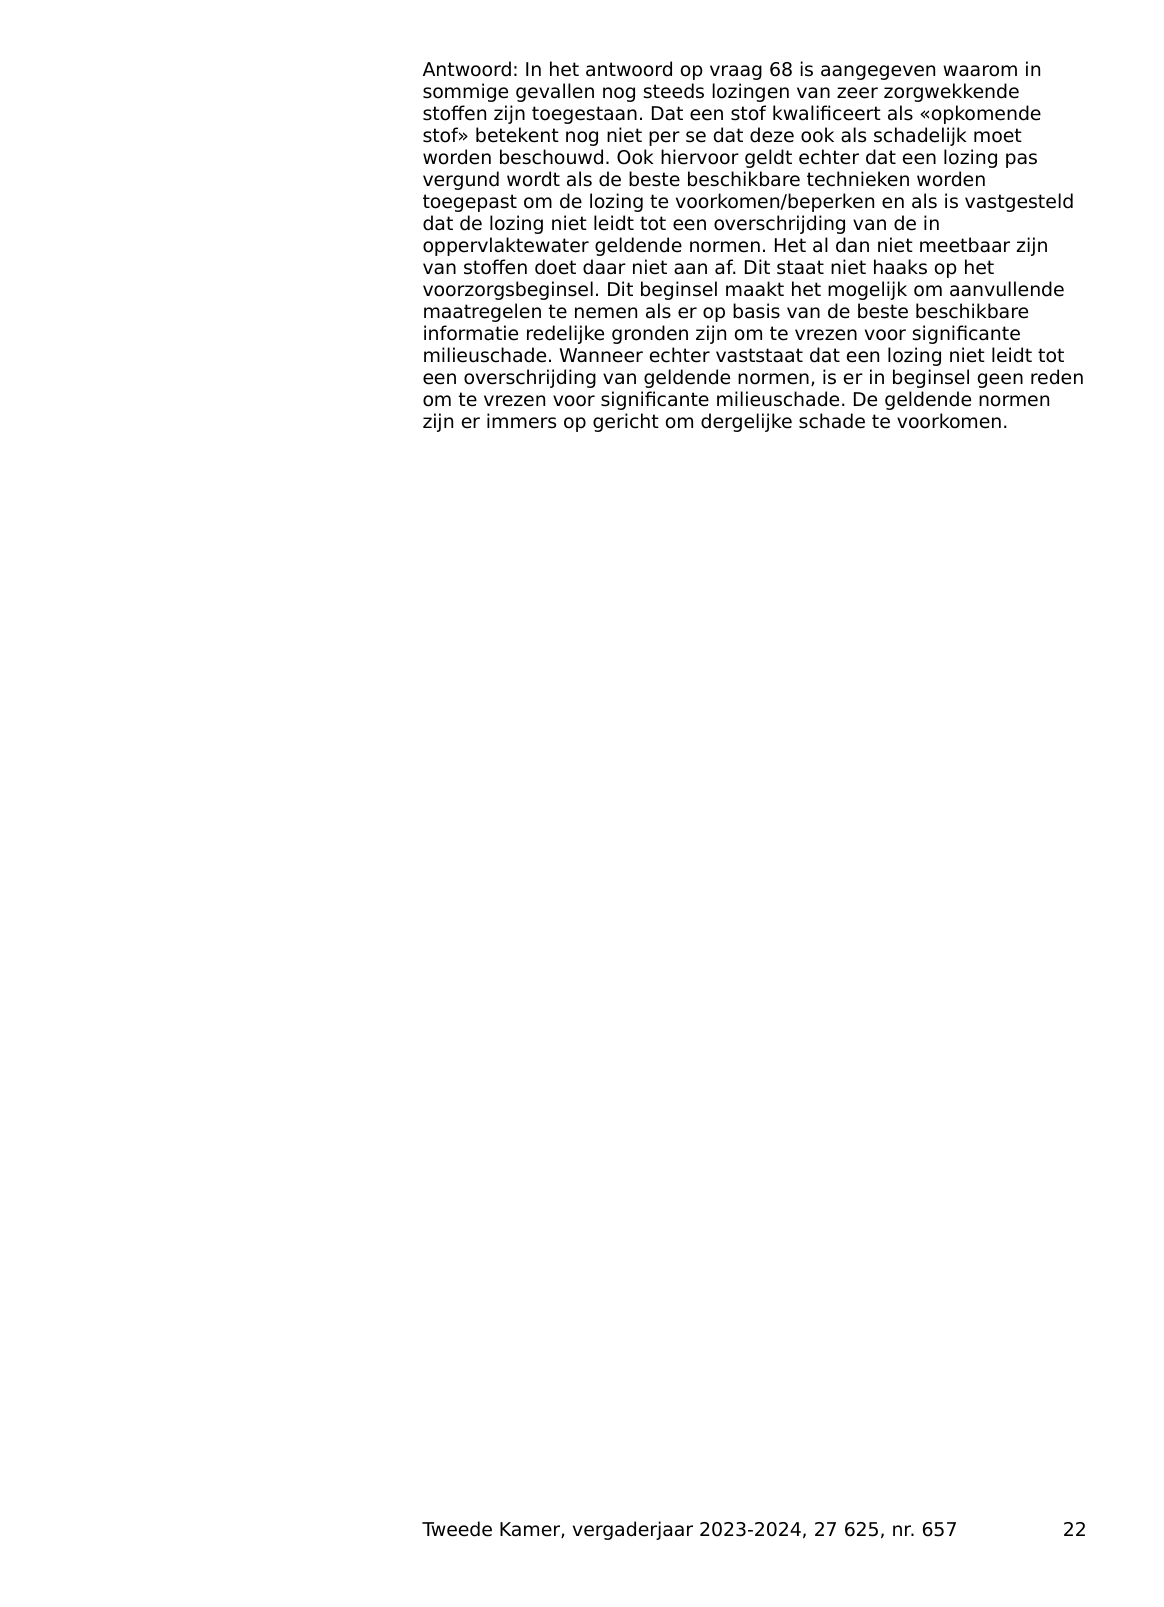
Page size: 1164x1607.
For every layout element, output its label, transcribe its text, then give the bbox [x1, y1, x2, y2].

text Antwoord: In het antwoord op vraag 68 is aangegeven waarom in sommige gevallen nog steeds lozingen van zeer zorgwekkende stoffen zijn toegestaan. Dat een stof kwalificeert als «opkomende stof» betekent nog niet per se dat deze ook als schadelijk moet worden beschouwd. Ook hiervoor geldt echter dat een lozing pas vergund wordt als de beste beschikbare technieken worden toegepast om de lozing te voorkomen/beperken en als is vastgesteld dat de lozing niet leidt tot een overschrijding van de in oppervlaktewater geldende normen. Het al dan niet meetbaar zijn van stoffen doet daar niet aan af. Dit staat niet haaks op het voorzorgsbeginsel. Dit beginsel maakt het mogelijk om aanvullende maatregelen te nemen als er op basis van de beste beschikbare informatie redelijke gronden zijn om te vrezen voor significante milieuschade. Wanneer echter vaststaat dat een lozing niet leidt tot een overschrijding van geldende normen, is er in beginsel geen reden om te vrezen voor significante milieuschade. De geldende normen zijn er immers op gericht om dergelijke schade te voorkomen. [422, 59, 1087, 433]
